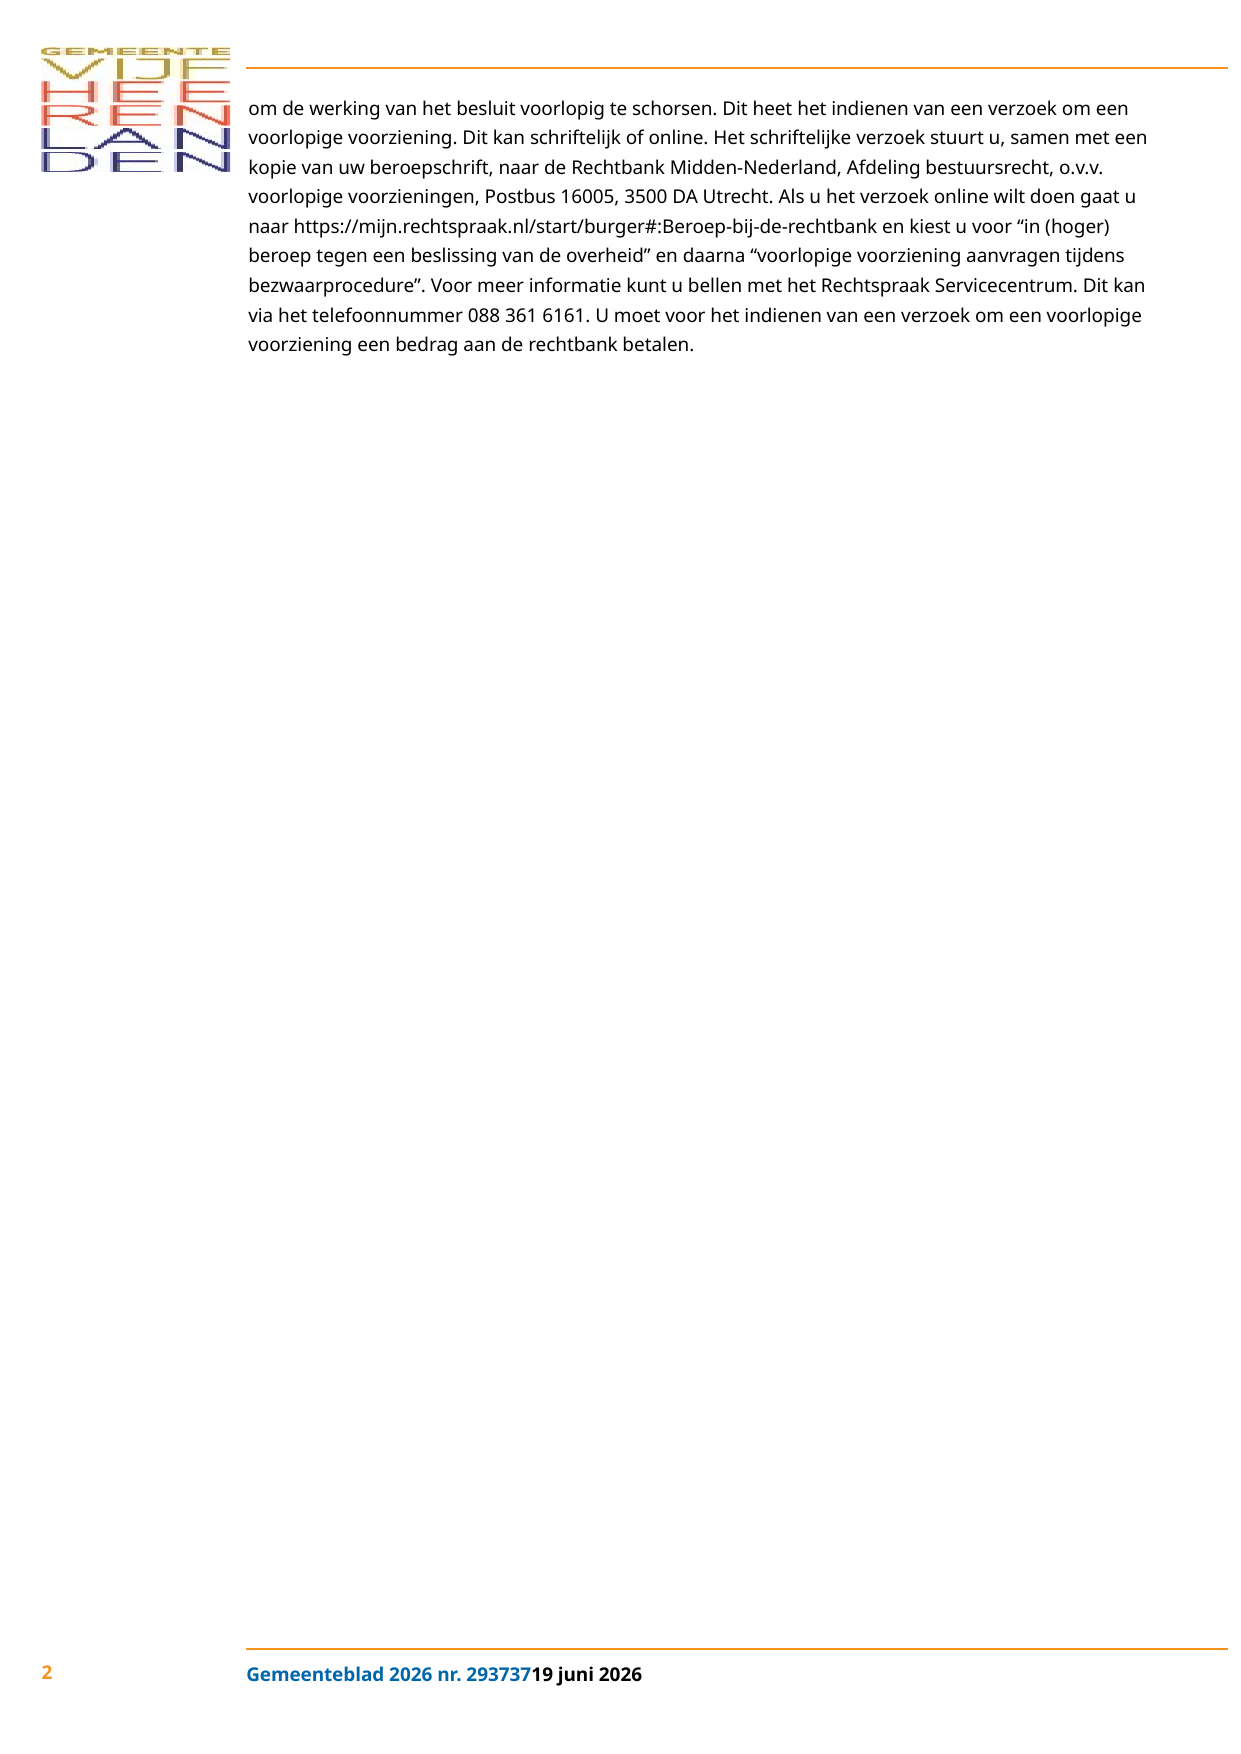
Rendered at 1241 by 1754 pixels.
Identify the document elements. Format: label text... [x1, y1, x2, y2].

picture [41, 47, 231, 172]
text om de werking van het besluit voorlopig te schorsen. Dit heet het indienen van een verzoek om een voorlopige voorziening. Dit kan schriftelijk of online. Het schriftelijke verzoek stuurt u, samen met een kopie van uw beroepschrift, naar de Rechtbank Midden-Nederland, Afdeling bestuursrecht, o.v.v. voorlopige voorzieningen, Postbus 16005, 3500 DA Utrecht. Als u het verzoek online wilt doen gaat u naar https://mijn.rechtspraak.nl/start/burger#:Beroep-bij-de-rechtbank en kiest u voor “in (hoger) beroep tegen een beslissing van de overheid” en daarna “voorlopige voorziening aanvragen tijdens bezwaarprocedure”. Voor meer informatie kunt u bellen met het Rechtspraak Servicecentrum. Dit kan via het telefoonnummer 088 361 6161. U moet voor het indienen van een verzoek om een voorlopige voorziening een bedrag aan de rechtbank betalen. [248, 95, 1152, 357]
